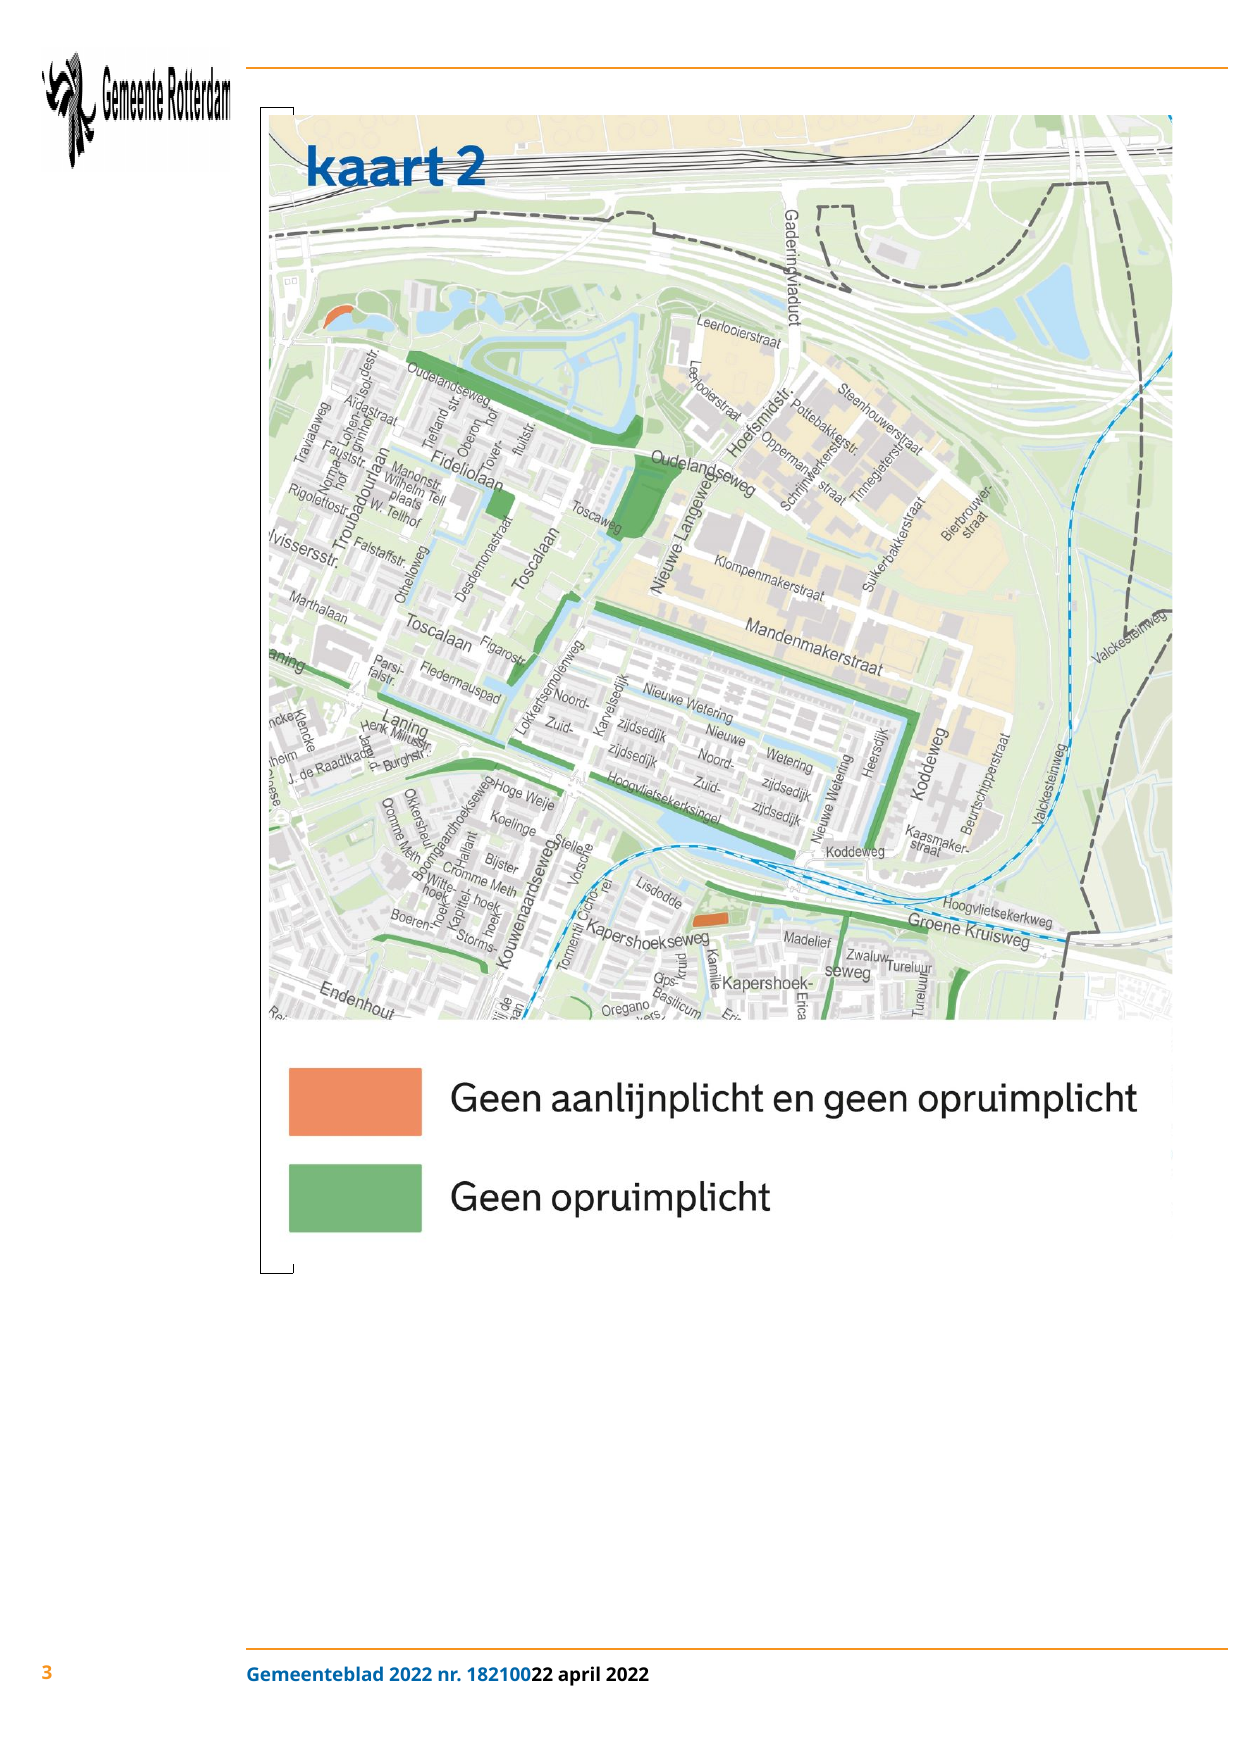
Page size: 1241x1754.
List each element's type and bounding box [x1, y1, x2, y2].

picture [41, 47, 231, 172]
picture [268, 115, 1173, 1264]
